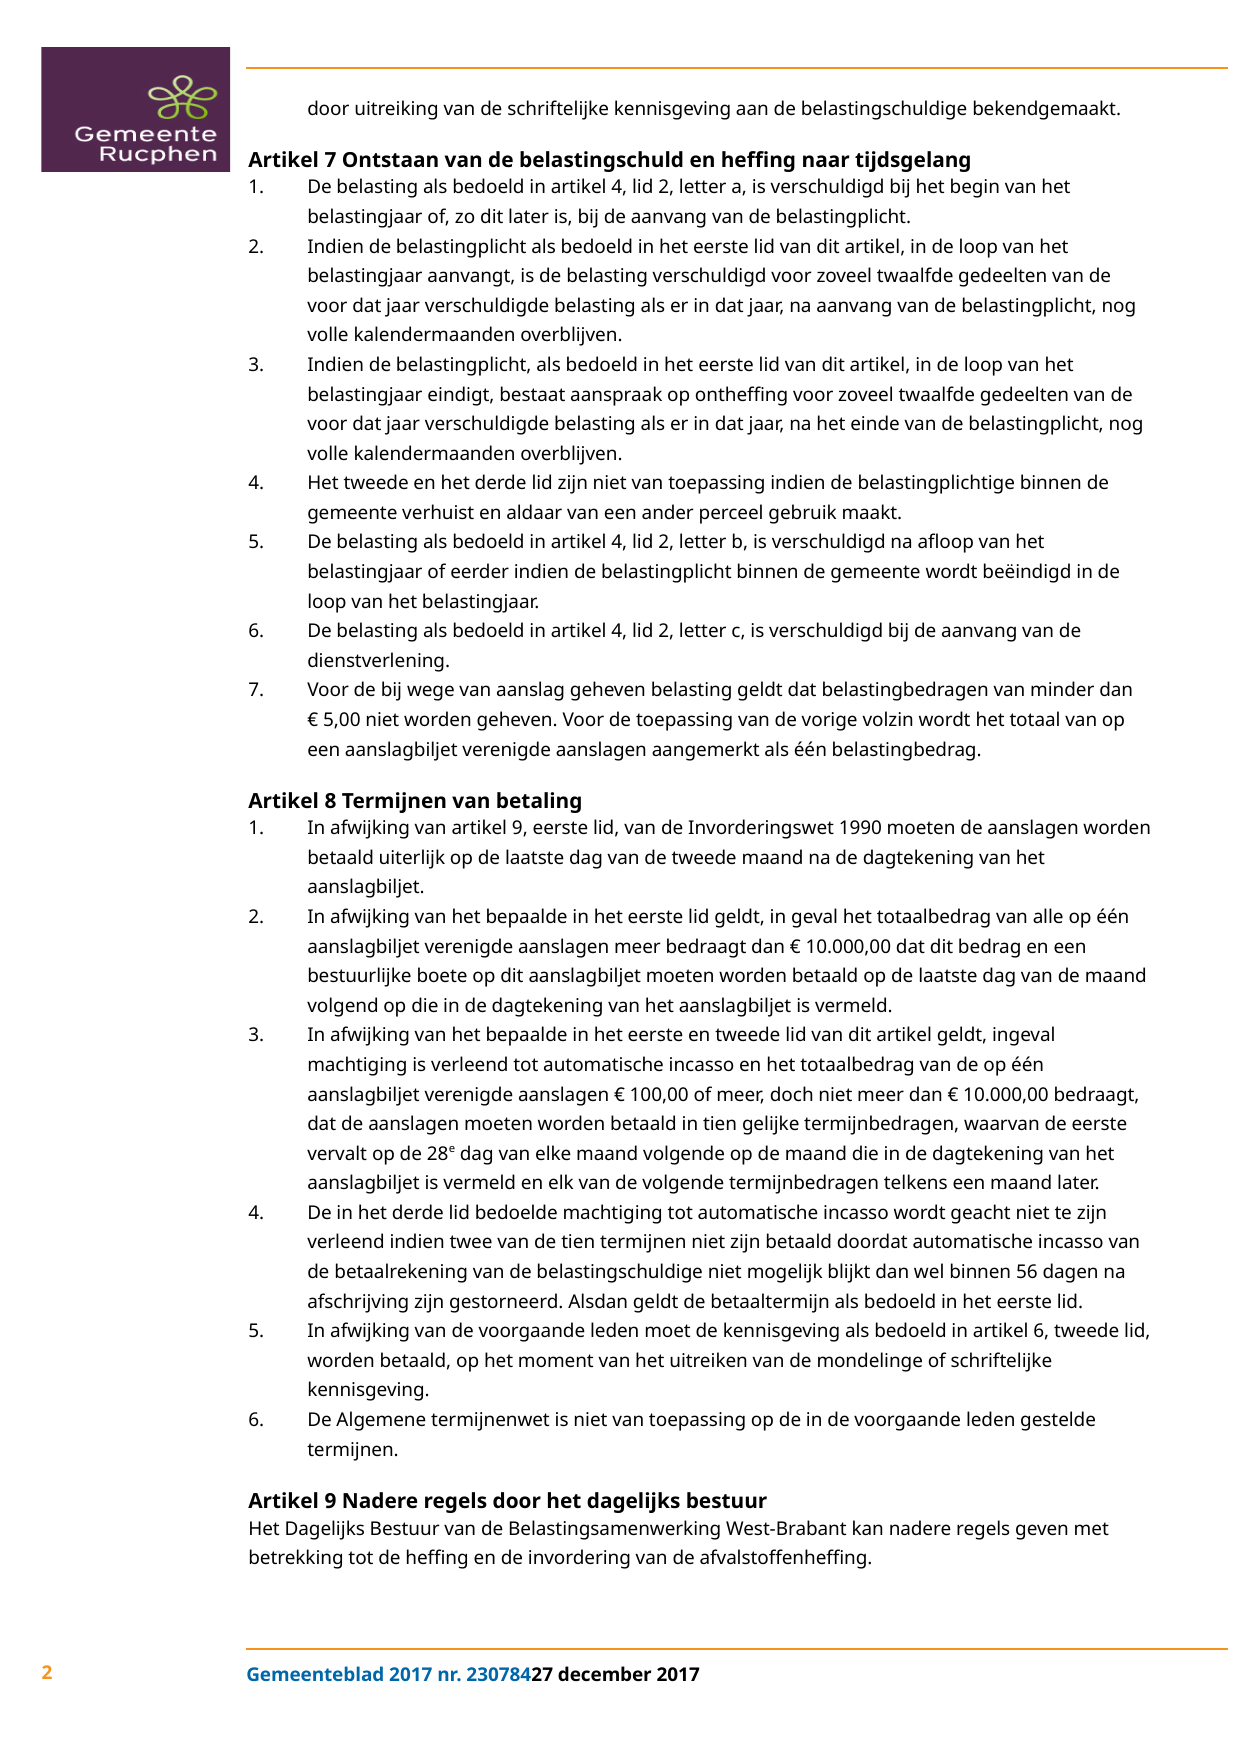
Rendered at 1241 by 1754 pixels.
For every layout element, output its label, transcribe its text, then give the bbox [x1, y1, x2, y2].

list Voor de bij wege van aanslag geheven belasting geldt dat belastingbedragen van minder dan € 5,00 niet worden geheven. Voor de toepassing van de vorige volzin wordt het totaal van op een aanslagbiljet verenigde aanslagen aangemerkt als één belastingbedrag. [248, 677, 1152, 761]
list In afwijking van het bepaalde in het eerste en tweede lid van dit artikel geldt, ingeval machtiging is verleend tot automatische incasso en het totaalbedrag van de op één aanslagbiljet verenigde aanslagen € 100,00 of meer, doch niet meer dan € 10.000,00 bedraagt, dat de aanslagen moeten worden betaald in tien gelijke termijnbedragen, waarvan de eerste vervalt op de 28e dag van elke maand volgende op de maand die in de dagtekening van het aanslagbiljet is vermeld en elk van de volgende termijnbedragen telkens een maand later. [248, 1022, 1152, 1195]
list In afwijking van artikel 9, eerste lid, van de Invorderingswet 1990 moeten de aanslagen worden betaald uiterlijk op de laatste dag van de tweede maand na de dagtekening van het aanslagbiljet. [248, 814, 1152, 899]
list De in het derde lid bedoelde machtiging tot automatische incasso wordt geacht niet te zijn verleend indien twee van de tien termijnen niet zijn betaald doordat automatische incasso van de betaalrekening van de belastingschuldige niet mogelijk blijkt dan wel binnen 56 dagen na afschrijving zijn gestorneerd. Alsdan geldt de betaaltermijn als bedoeld in het eerste lid. [248, 1199, 1152, 1314]
list De belasting als bedoeld in artikel 4, lid 2, letter a, is verschuldigd bij het begin van het belastingjaar of, zo dit later is, bij de aanvang van de belastingplicht. [248, 174, 1152, 229]
text Artikel 9 Nadere regels door het dagelijks bestuur [248, 1486, 1152, 1515]
list De belasting als bedoeld in artikel 4, lid 2, letter c, is verschuldigd bij de aanvang van de dienstverlening. [248, 617, 1152, 673]
list door uitreiking van de schriftelijke kennisgeving aan de belastingschuldige bekendgemaakt. [248, 95, 1152, 121]
picture [41, 47, 231, 172]
list In afwijking van de voorgaande leden moet de kennisgeving als bedoeld in artikel 6, tweede lid, worden betaald, op het moment van het uitreiken van de mondelinge of schriftelijke kennisgeving. [248, 1317, 1152, 1402]
list De Algemene termijnenwet is niet van toepassing op de in de voorgaande leden gestelde termijnen. [248, 1406, 1152, 1462]
list In afwijking van het bepaalde in het eerste lid geldt, in geval het totaalbedrag van alle op één aanslagbiljet verenigde aanslagen meer bedraagt dan € 10.000,00 dat dit bedrag en een bestuurlijke boete op dit aanslagbiljet moeten worden betaald op de laatste dag van de maand volgend op die in de dagtekening van het aanslagbiljet is vermeld. [248, 903, 1152, 1018]
list Indien de belastingplicht als bedoeld in het eerste lid van dit artikel, in de loop van het belastingjaar aanvangt, is de belasting verschuldigd voor zoveel twaalfde gedeelten van de voor dat jaar verschuldigde belasting als er in dat jaar, na aanvang van de belastingplicht, nog volle kalendermaanden overblijven. [248, 233, 1152, 347]
list Het tweede en het derde lid zijn niet van toepassing indien de belastingplichtige binnen de gemeente verhuist en aldaar van een ander perceel gebruik maakt. [248, 469, 1152, 525]
text Artikel 8 Termijnen van betaling [248, 786, 1152, 814]
list Indien de belastingplicht, als bedoeld in het eerste lid van dit artikel, in de loop van het belastingjaar eindigt, bestaat aanspraak op ontheffing voor zoveel twaalfde gedeelten van de voor dat jaar verschuldigde belasting als er in dat jaar, na het einde van de belastingplicht, nog volle kalendermaanden overblijven. [248, 351, 1152, 466]
text Het Dagelijks Bestuur van de Belastingsamenwerking West-Brabant kan nadere regels geven met betrekking tot de heffing en de invordering van de afvalstoffenheffing. [248, 1515, 1152, 1570]
list De belasting als bedoeld in artikel 4, lid 2, letter b, is verschuldigd na afloop van het belastingjaar of eerder indien de belastingplicht binnen de gemeente wordt beëindigd in de loop van het belastingjaar. [248, 529, 1152, 613]
text Artikel 7 Ontstaan van de belastingschuld en heffing naar tijdsgelang [248, 145, 1152, 174]
